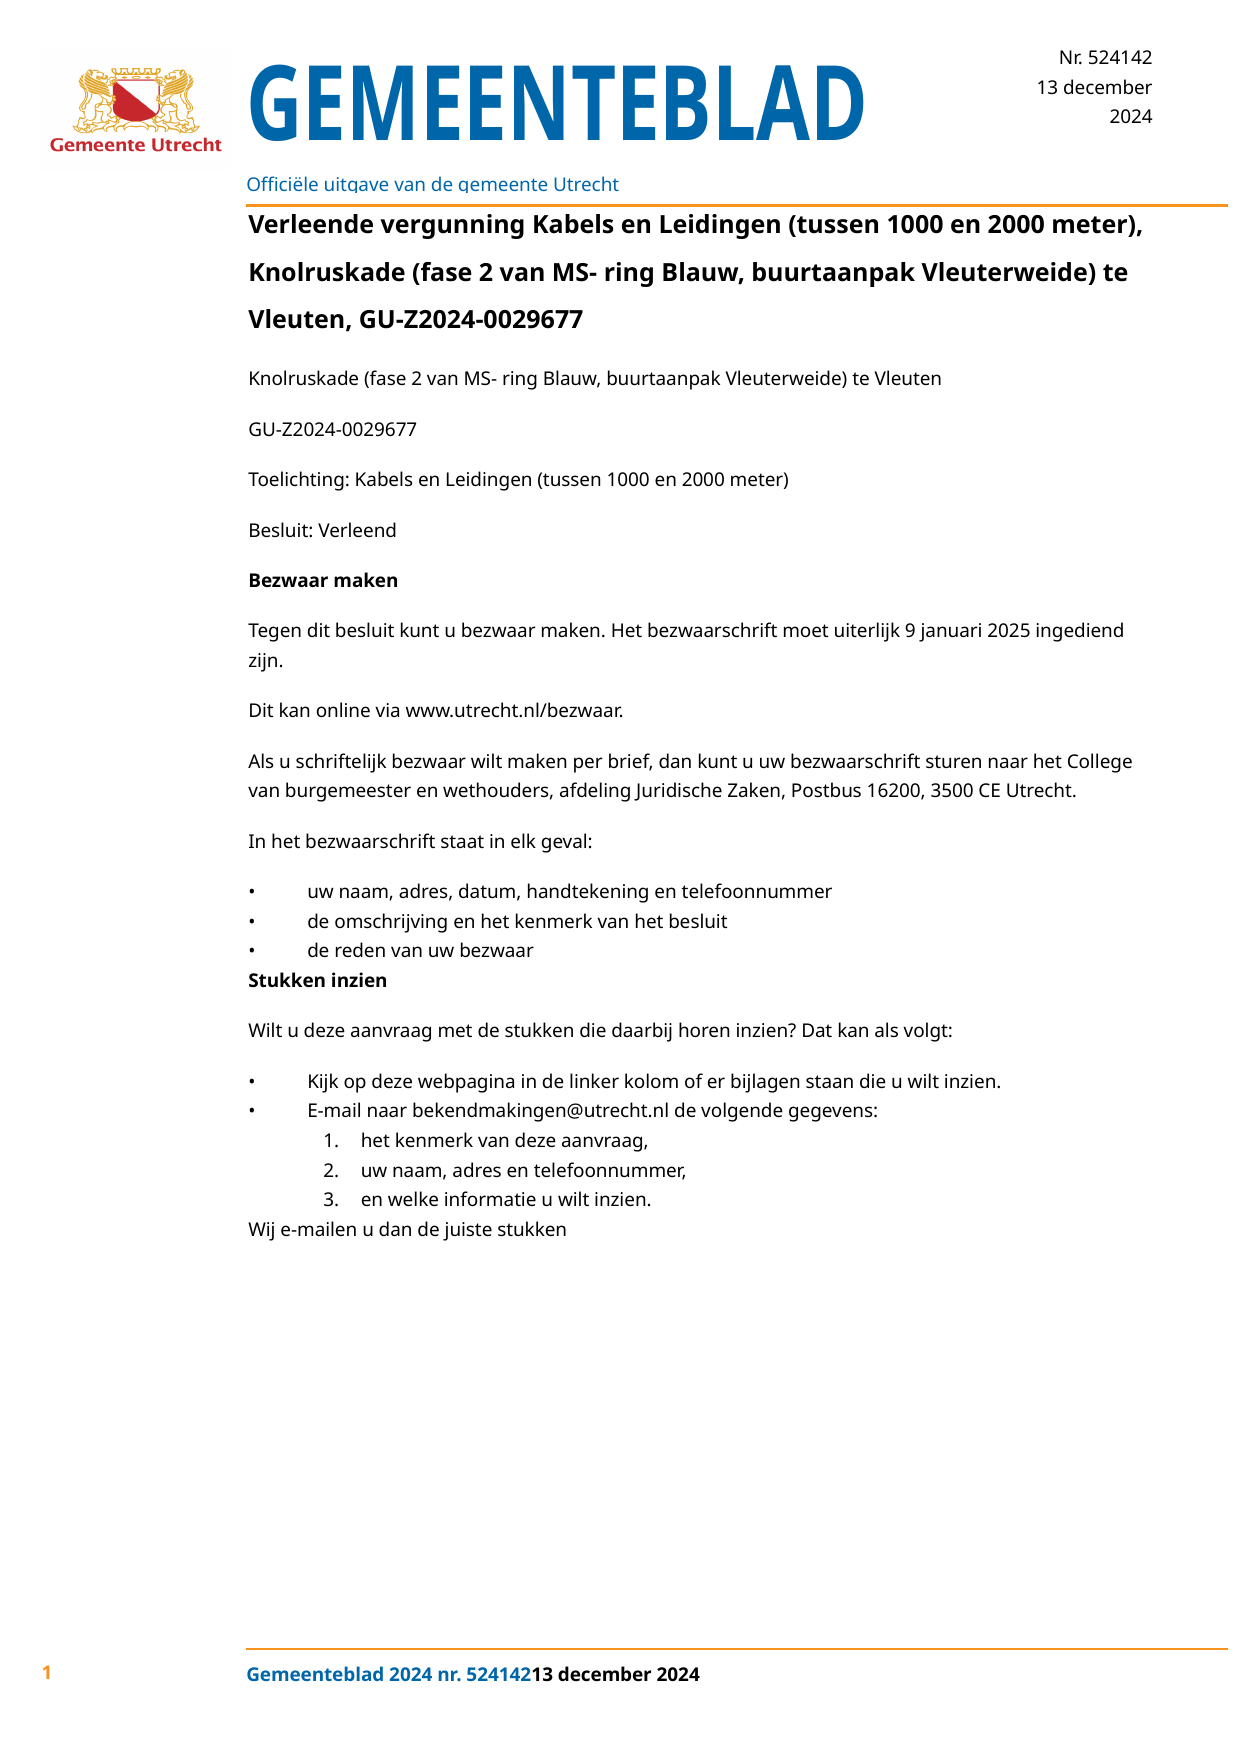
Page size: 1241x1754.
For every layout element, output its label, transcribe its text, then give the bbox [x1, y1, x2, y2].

list en welke informatie u wilt inzien. [323, 1186, 1152, 1212]
text Besluit: Verleend [248, 517, 1152, 542]
list Kijk op deze webpagina in de linker kolom of er bijlagen staan die u wilt inzien. [248, 1068, 1152, 1094]
list uw naam, adres, datum, handtekening en telefoonnummer [248, 878, 1152, 904]
list het kenmerk van deze aanvraag, [323, 1127, 1152, 1153]
list uw naam, adres en telefoonnummer, [323, 1157, 1152, 1182]
text Dit kan online via www.utrecht.nl/bezwaar. [248, 698, 1152, 723]
text Knolruskade (fase 2 van MS- ring Blauw, buurtaanpak Vleuterweide) te Vleuten [248, 366, 1152, 391]
text In het bezwaarschrift staat in elk geval: [248, 828, 1152, 854]
text Tegen dit besluit kunt u bezwaar maken. Het bezwaarschrift moet uiterlijk 9 januari 2025 ingediend zijn. [248, 618, 1152, 673]
list de omschrijving en het kenmerk van het besluit [248, 908, 1152, 934]
text Verleende vergunning Kabels en Leidingen (tussen 1000 en 2000 meter), Knolruskade (fase 2 van MS- ring Blauw, buurtaanpak Vleuterweide) te Vleuten, GU-Z2024-0029677 [248, 207, 1152, 336]
text Als u schriftelijk bezwaar wilt maken per brief, dan kunt u uw bezwaarschrift sturen naar het College van burgemeester en wethouders, afdeling Juridische Zaken, Postbus 16200, 3500 CE Utrecht. [248, 748, 1152, 803]
list de reden van uw bezwaar [248, 938, 1152, 963]
text GU-Z2024-0029677 [248, 416, 1152, 442]
list E-mail naar bekendmakingen@utrecht.nl de volgende gegevens: [248, 1098, 1152, 1123]
picture [41, 47, 231, 172]
text Toelichting: Kabels en Leidingen (tussen 1000 en 2000 meter) [248, 466, 1152, 492]
text Bezwaar maken [248, 567, 1152, 593]
text Wij e-mailen u dan de juiste stukken [248, 1216, 1152, 1242]
text Stukken inzien [248, 967, 1152, 993]
text Wilt u deze aanvraag met de stukken die daarbij horen inzien? Dat kan als volgt: [248, 1018, 1152, 1043]
